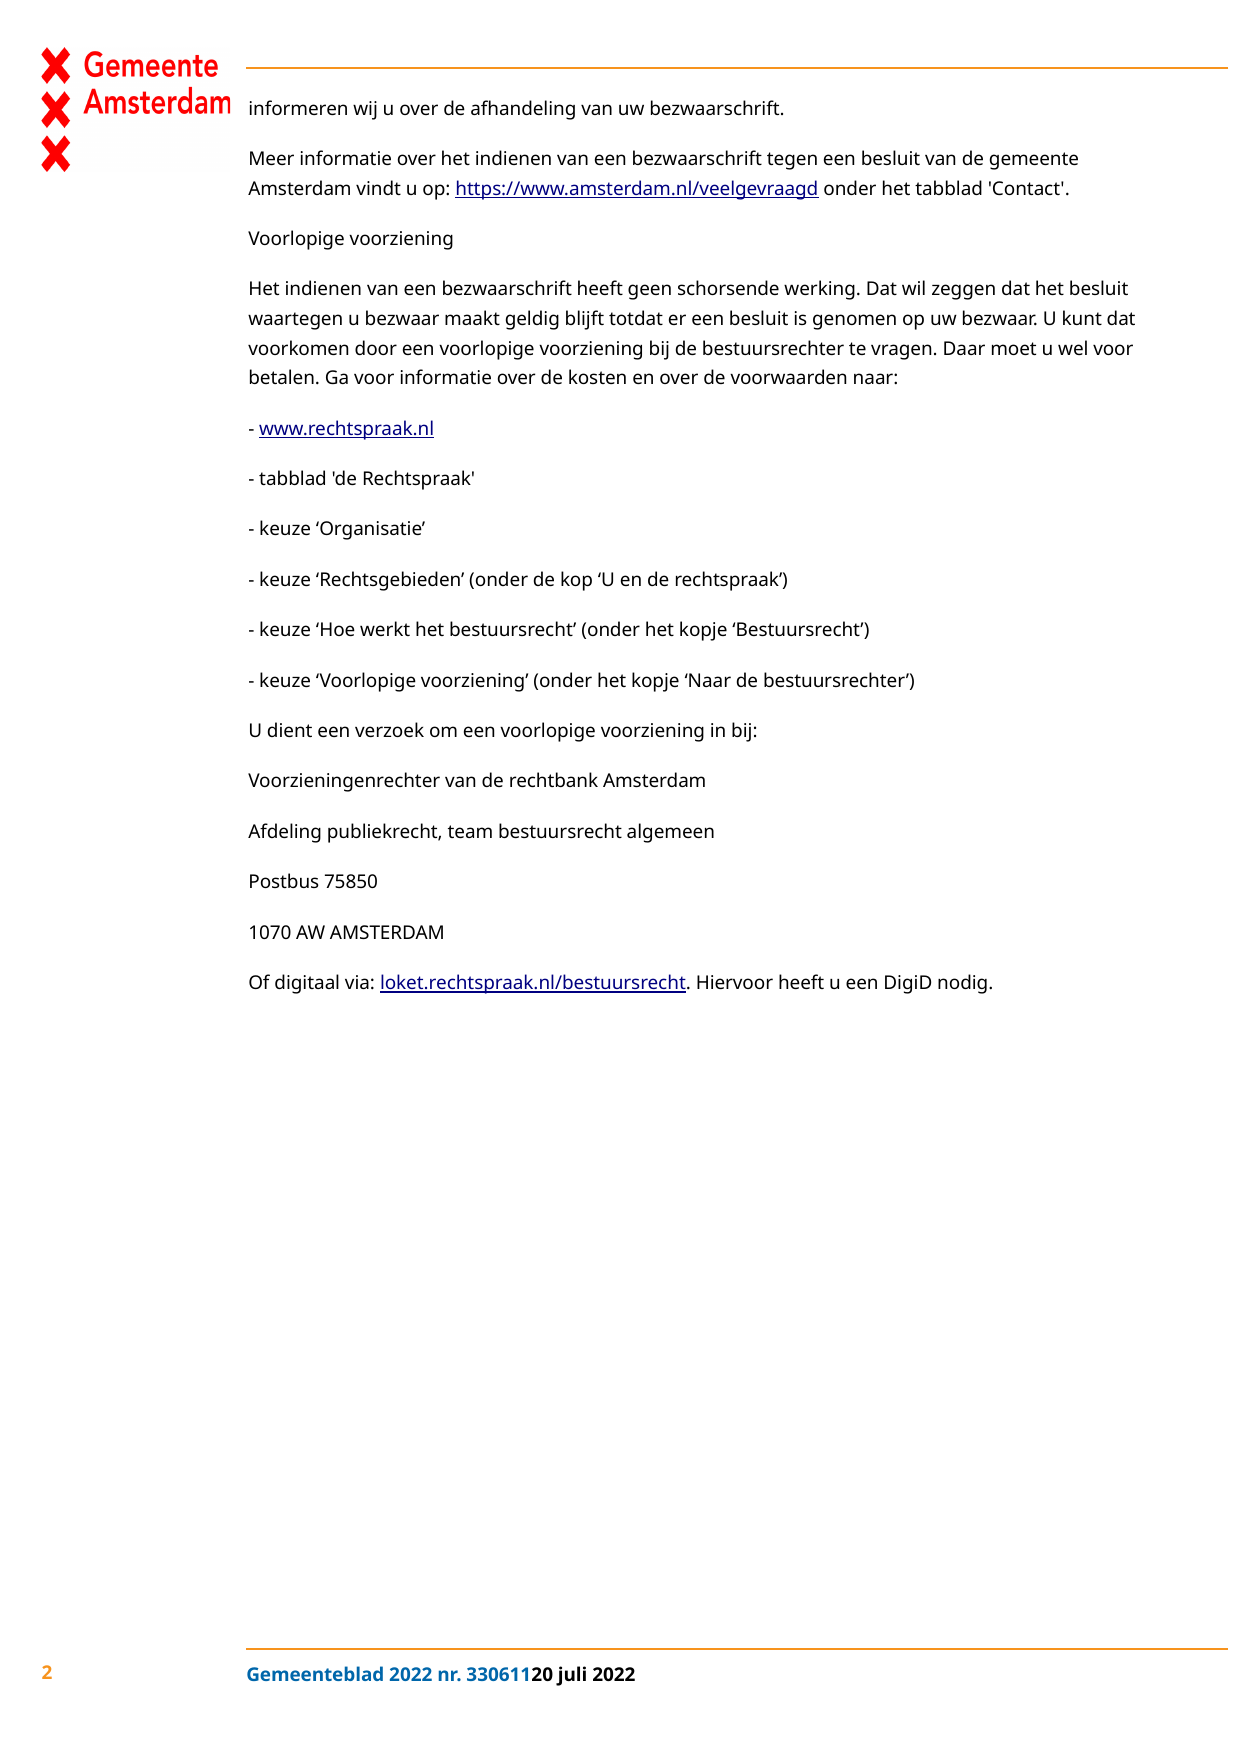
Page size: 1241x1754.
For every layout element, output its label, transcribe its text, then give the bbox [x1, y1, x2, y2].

text - tabblad 'de Rechtspraak' [248, 465, 1152, 491]
text Afdeling publiekrecht, team bestuursrecht algemeen [248, 818, 1152, 844]
text - keuze ‘Organisatie’ [248, 516, 1152, 541]
text - keuze ‘Rechtsgebieden’ (onder de kop ‘U en de rechtspraak’) [248, 566, 1152, 592]
text Of digitaal via: loket.rechtspraak.nl/bestuursrecht. Hiervoor heeft u een DigiD nodig. [248, 969, 1152, 995]
text - keuze ‘Voorlopige voorziening’ (onder het kopje ‘Naar de bestuursrechter’) [248, 667, 1152, 693]
text - www.rechtspraak.nl [248, 415, 1152, 441]
text - keuze ‘Hoe werkt het bestuursrecht’ (onder het kopje ‘Bestuursrecht’) [248, 616, 1152, 642]
text informeren wij u over de afhandeling van uw bezwaarschrift. [248, 95, 1152, 121]
picture [41, 47, 231, 172]
text Meer informatie over het indienen van een bezwaarschrift tegen een besluit van de gemeente Amsterdam vindt u op: https://www.amsterdam.nl/veelgevraagd onder het tabblad 'Contact'. [248, 145, 1152, 201]
text Postbus 75850 [248, 868, 1152, 894]
text 1070 AW AMSTERDAM [248, 919, 1152, 945]
text U dient een verzoek om een voorlopige voorziening in bij: [248, 717, 1152, 743]
text Het indienen van een bezwaarschrift heeft geen schorsende werking. Dat wil zeggen dat het besluit waartegen u bezwaar maakt geldig blijft totdat er een besluit is genomen op uw bezwaar. U kunt dat voorkomen door een voorlopige voorziening bij de bestuursrechter te vragen. Daar moet u wel voor betalen. Ga voor informatie over de kosten en over de voorwaarden naar: [248, 276, 1152, 390]
text Voorzieningenrechter van de rechtbank Amsterdam [248, 768, 1152, 793]
text Voorlopige voorziening [248, 225, 1152, 251]
